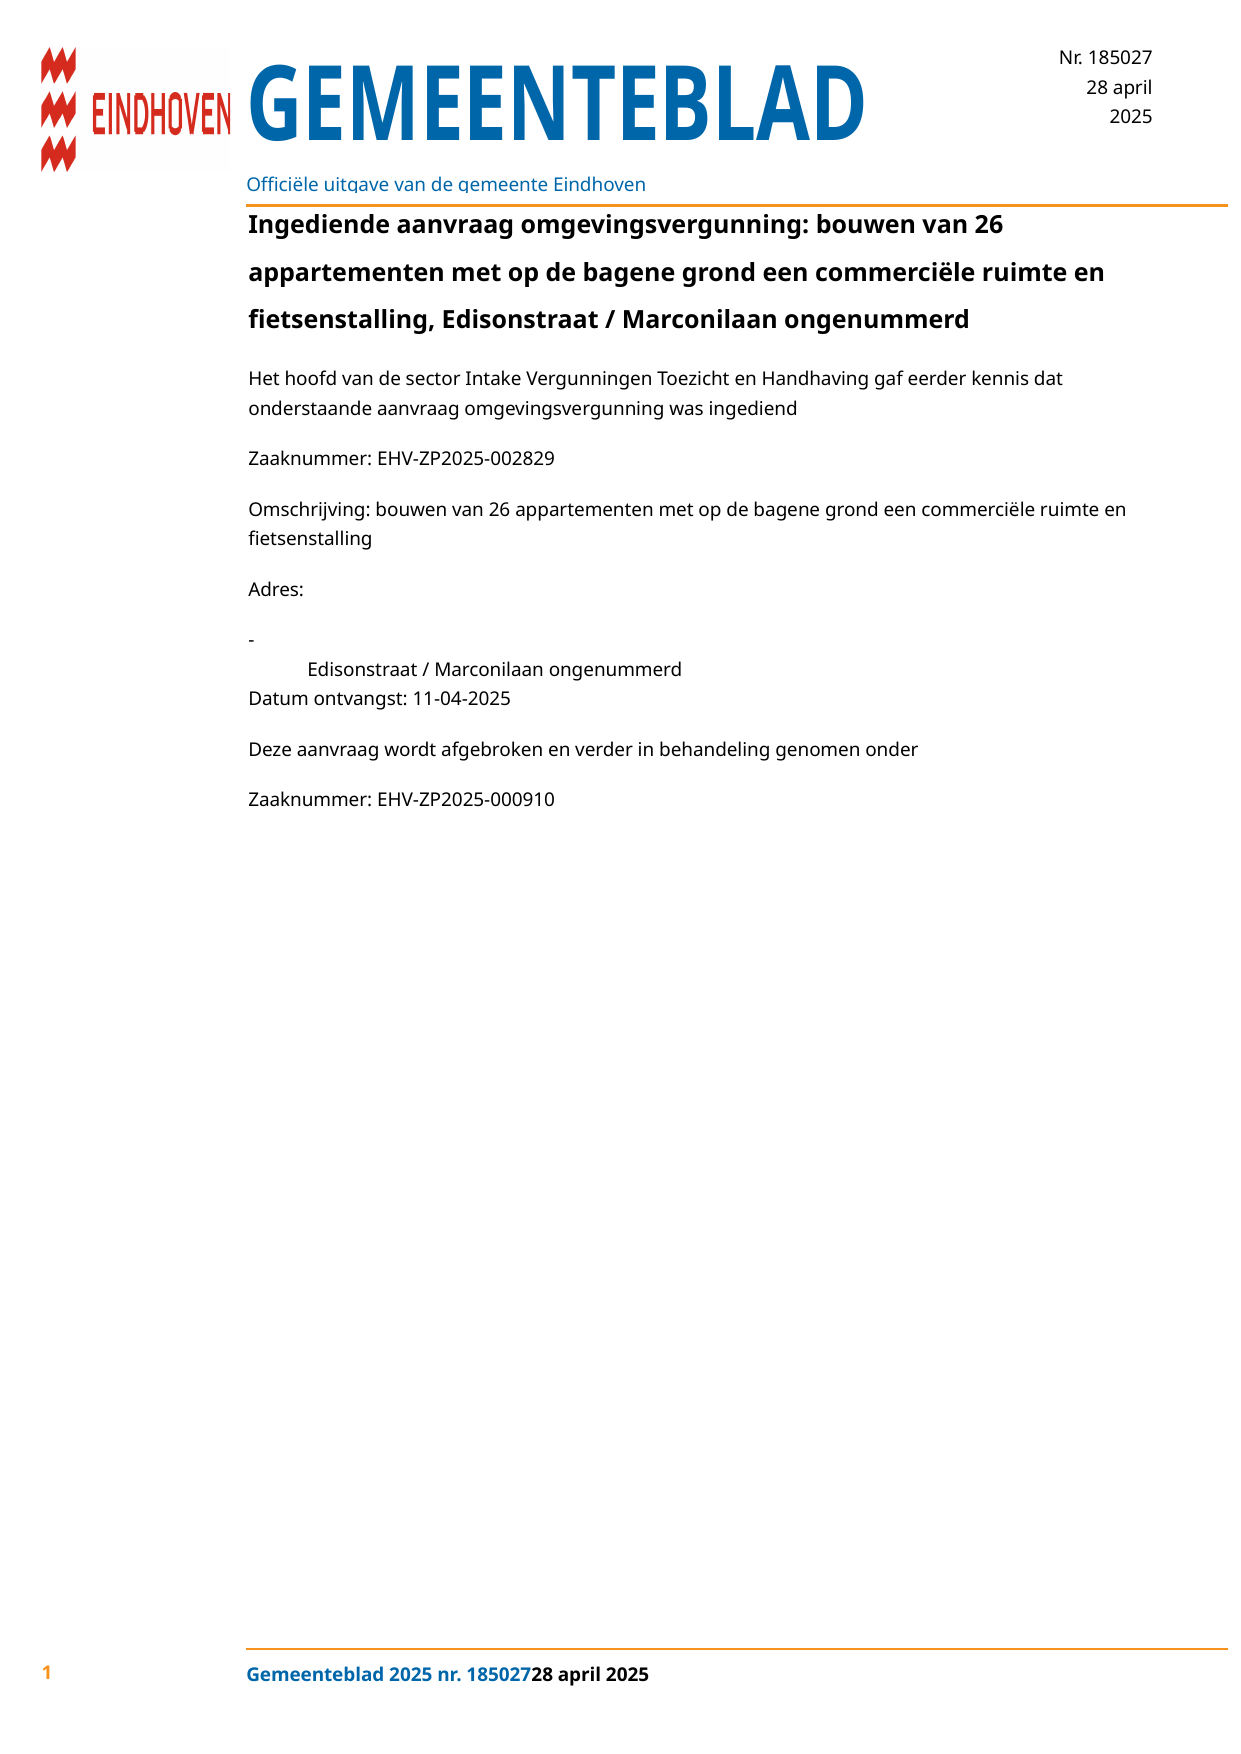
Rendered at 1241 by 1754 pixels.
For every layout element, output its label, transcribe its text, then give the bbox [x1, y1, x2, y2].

text Adres: [248, 576, 1152, 602]
text Omschrijving: bouwen van 26 appartementen met op de bagene grond een commerciële ruimte en fietsenstalling [248, 496, 1152, 551]
text Zaaknummer: EHV-ZP2025-002829 [248, 446, 1152, 471]
list Edisonstraat / Marconilaan ongenummerd [248, 656, 1152, 682]
text Deze aanvraag wordt afgebroken en verder in behandeling genomen onder [248, 736, 1152, 762]
picture [41, 47, 231, 172]
text Zaaknummer: EHV-ZP2025-000910 [248, 786, 1152, 812]
text Datum ontvangst: 11-04-2025 [248, 686, 1152, 711]
text Ingediende aanvraag omgevingsvergunning: bouwen van 26 appartementen met op de bagene grond een commerciële ruimte en fietsenstalling, Edisonstraat / Marconilaan ongenummerd [248, 207, 1152, 336]
text Het hoofd van de sector Intake Vergunningen Toezicht en Handhaving gaf eerder kennis dat onderstaande aanvraag omgevingsvergunning was ingediend [248, 366, 1152, 421]
